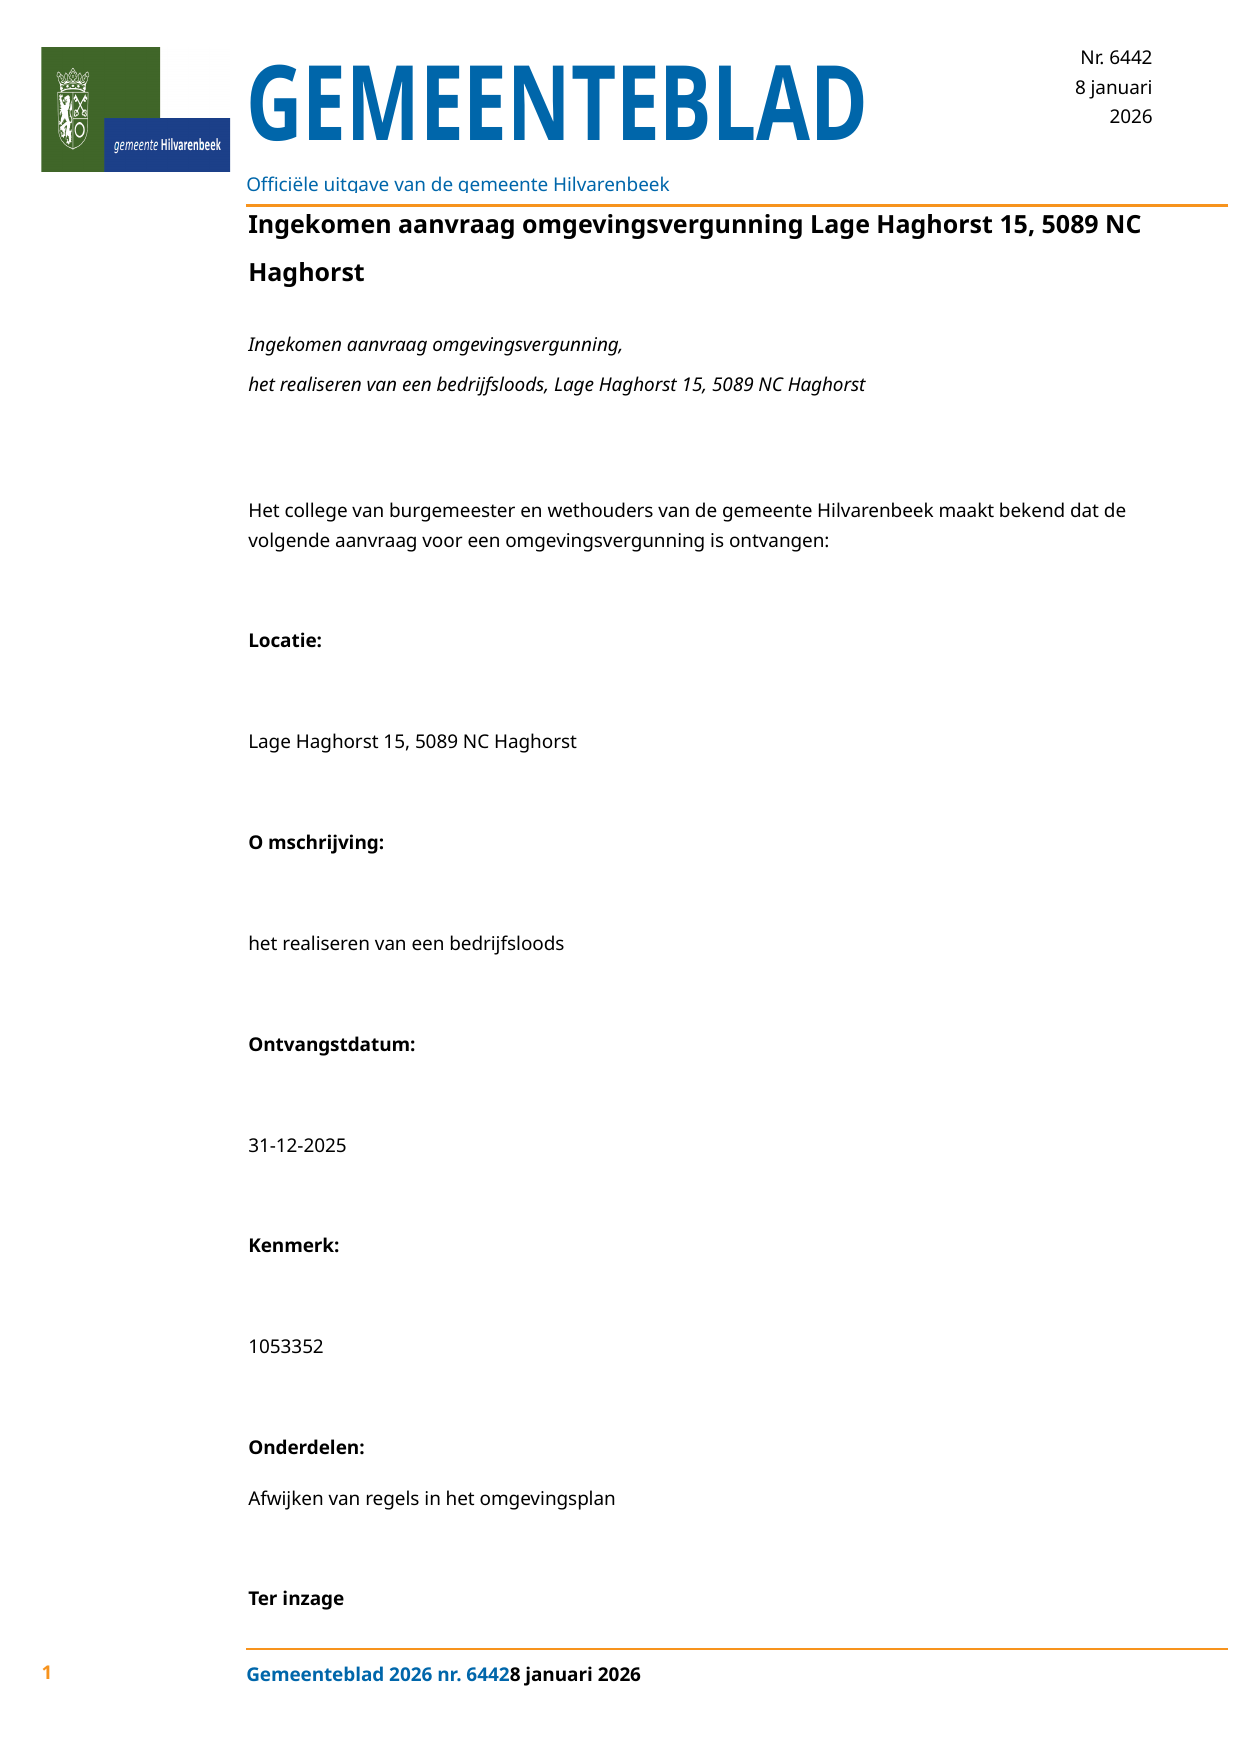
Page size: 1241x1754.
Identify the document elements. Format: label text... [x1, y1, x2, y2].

text Onderdelen: [248, 1434, 1152, 1460]
text 31-12-2025 [248, 1132, 1152, 1158]
picture [41, 47, 231, 172]
text Afwijken van regels in het omgevingsplan [248, 1485, 1152, 1511]
text Ter inzage [248, 1586, 1152, 1611]
text het realiseren van een bedrijfsloods [248, 930, 1152, 956]
text het realiseren van een bedrijfsloods, Lage Haghorst 15, 5089 NC Haghorst [248, 371, 1152, 396]
text Ingekomen aanvraag omgevingsvergunning, [248, 331, 1152, 357]
text 1053352 [248, 1333, 1152, 1359]
text Ingekomen aanvraag omgevingsvergunning Lage Haghorst 15, 5089 NC Haghorst [248, 207, 1152, 288]
text Het college van burgemeester en wethouders van de gemeente Hilvarenbeek maakt bekend dat de volgende aanvraag voor een omgevingsvergunning is ontvangen: [248, 497, 1152, 553]
text Lage Haghorst 15, 5089 NC Haghorst [248, 728, 1152, 754]
text Locatie: [248, 628, 1152, 653]
text Kenmerk: [248, 1233, 1152, 1258]
text Ontvangstdatum: [248, 1031, 1152, 1057]
text O mschrijving: [248, 829, 1152, 855]
